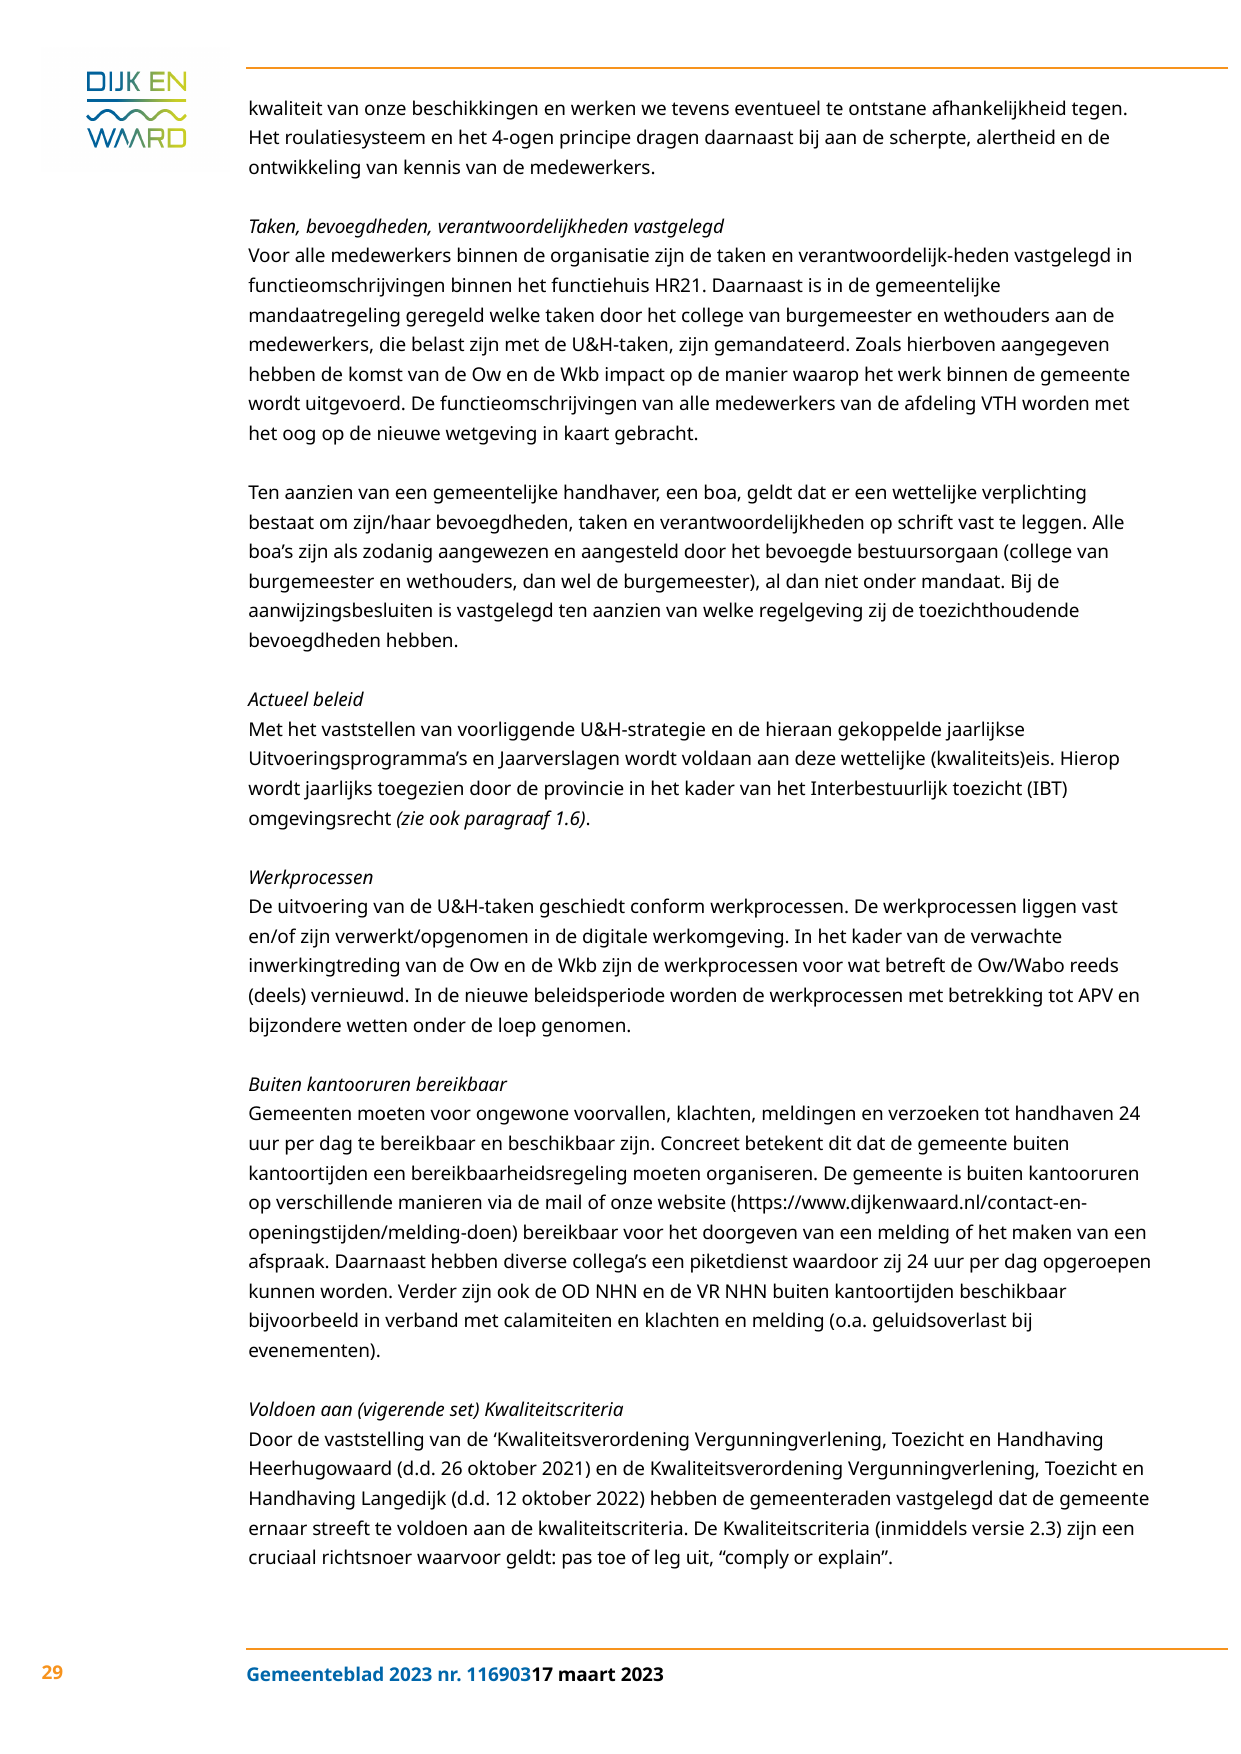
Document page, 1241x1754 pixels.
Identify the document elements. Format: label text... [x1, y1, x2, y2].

text Ten aanzien van een gemeentelijke handhaver, een boa, geldt dat er een wettelijke verplichting bestaat om zijn/haar bevoegdheden, taken en verantwoordelijkheden op schrift vast te leggen. Alle boa’s zijn als zodanig aangewezen en aangesteld door het bevoegde bestuursorgaan (college van burgemeester en wethouders, dan wel de burgemeester), al dan niet onder mandaat. Bij de aanwijzingsbesluiten is vastgelegd ten aanzien van welke regelgeving zij de toezichthoudende bevoegdheden hebben. [248, 479, 1152, 653]
text Met het vaststellen van voorliggende U&H-strategie en de hieraan gekoppelde jaarlijkse Uitvoeringsprogramma’s en Jaarverslagen wordt voldaan aan deze wettelijke (kwaliteits)eis. Hierop wordt jaarlijks toegezien door de provincie in het kader van het Interbestuurlijk toezicht (IBT) omgevingsrecht (zie ook paragraaf 1.6). [248, 716, 1152, 831]
text Actueel beleid [248, 686, 1152, 712]
picture [41, 47, 231, 172]
text Werkprocessen [248, 864, 1152, 890]
text Taken, bevoegdheden, verantwoordelijkheden vastgelegd [248, 213, 1152, 239]
text Buiten kantooruren bereikbaar [248, 1071, 1152, 1097]
text De uitvoering van de U&H-taken geschiedt conform werkprocessen. De werkprocessen liggen vast en/of zijn verwerkt/opgenomen in de digitale werkomgeving. In het kader van de verwachte inwerkingtreding van de Ow en de Wkb zijn de werkprocessen voor wat betreft de Ow/Wabo reeds (deels) vernieuwd. In de nieuwe beleidsperiode worden de werkprocessen met betrekking tot APV en bijzondere wetten onder de loep genomen. [248, 893, 1152, 1038]
text kwaliteit van onze beschikkingen en werken we tevens eventueel te ontstane afhankelijkheid tegen. Het roulatiesysteem en het 4-ogen principe dragen daarnaast bij aan de scherpte, alertheid en de ontwikkeling van kennis van de medewerkers. [248, 95, 1152, 180]
text Voor alle medewerkers binnen de organisatie zijn de taken en verantwoordelijk-heden vastgelegd in functieomschrijvingen binnen het functiehuis HR21. Daarnaast is in de gemeentelijke mandaatregeling geregeld welke taken door het college van burgemeester en wethouders aan de medewerkers, die belast zijn met de U&H-taken, zijn gemandateerd. Zoals hierboven aangegeven hebben de komst van de Ow en de Wkb impact op de manier waarop het werk binnen de gemeente wordt uitgevoerd. De functieomschrijvingen van alle medewerkers van de afdeling VTH worden met het oog op de nieuwe wetgeving in kaart gebracht. [248, 243, 1152, 446]
text Door de vaststelling van de ‘Kwaliteitsverordening Vergunningverlening, Toezicht en Handhaving Heerhugowaard (d.d. 26 oktober 2021) en de Kwaliteitsverordening Vergunningverlening, Toezicht en Handhaving Langedijk (d.d. 12 oktober 2022) hebben de gemeenteraden vastgelegd dat de gemeente ernaar streeft te voldoen aan de kwaliteitscriteria. De Kwaliteitscriteria (inmiddels versie 2.3) zijn een cruciaal richtsnoer waarvoor geldt: pas toe of leg uit, “comply or explain”. [248, 1426, 1152, 1570]
text Gemeenten moeten voor ongewone voorvallen, klachten, meldingen en verzoeken tot handhaven 24 uur per dag te bereikbaar en beschikbaar zijn. Concreet betekent dit dat de gemeente buiten kantoortijden een bereikbaarheidsregeling moeten organiseren. De gemeente is buiten kantooruren op verschillende manieren via de mail of onze website (https://www.dijkenwaard.nl/contact-en-openingstijden/melding-doen) bereikbaar voor het doorgeven van een melding of het maken van een afspraak. Daarnaast hebben diverse collega’s een piketdienst waardoor zij 24 uur per dag opgeroepen kunnen worden. Verder zijn ook de OD NHN en de VR NHN buiten kantoortijden beschikbaar bijvoorbeeld in verband met calamiteiten en klachten en melding (o.a. geluidsoverlast bij evenementen). [248, 1101, 1152, 1363]
text Voldoen aan (vigerende set) Kwaliteitscriteria [248, 1396, 1152, 1422]
